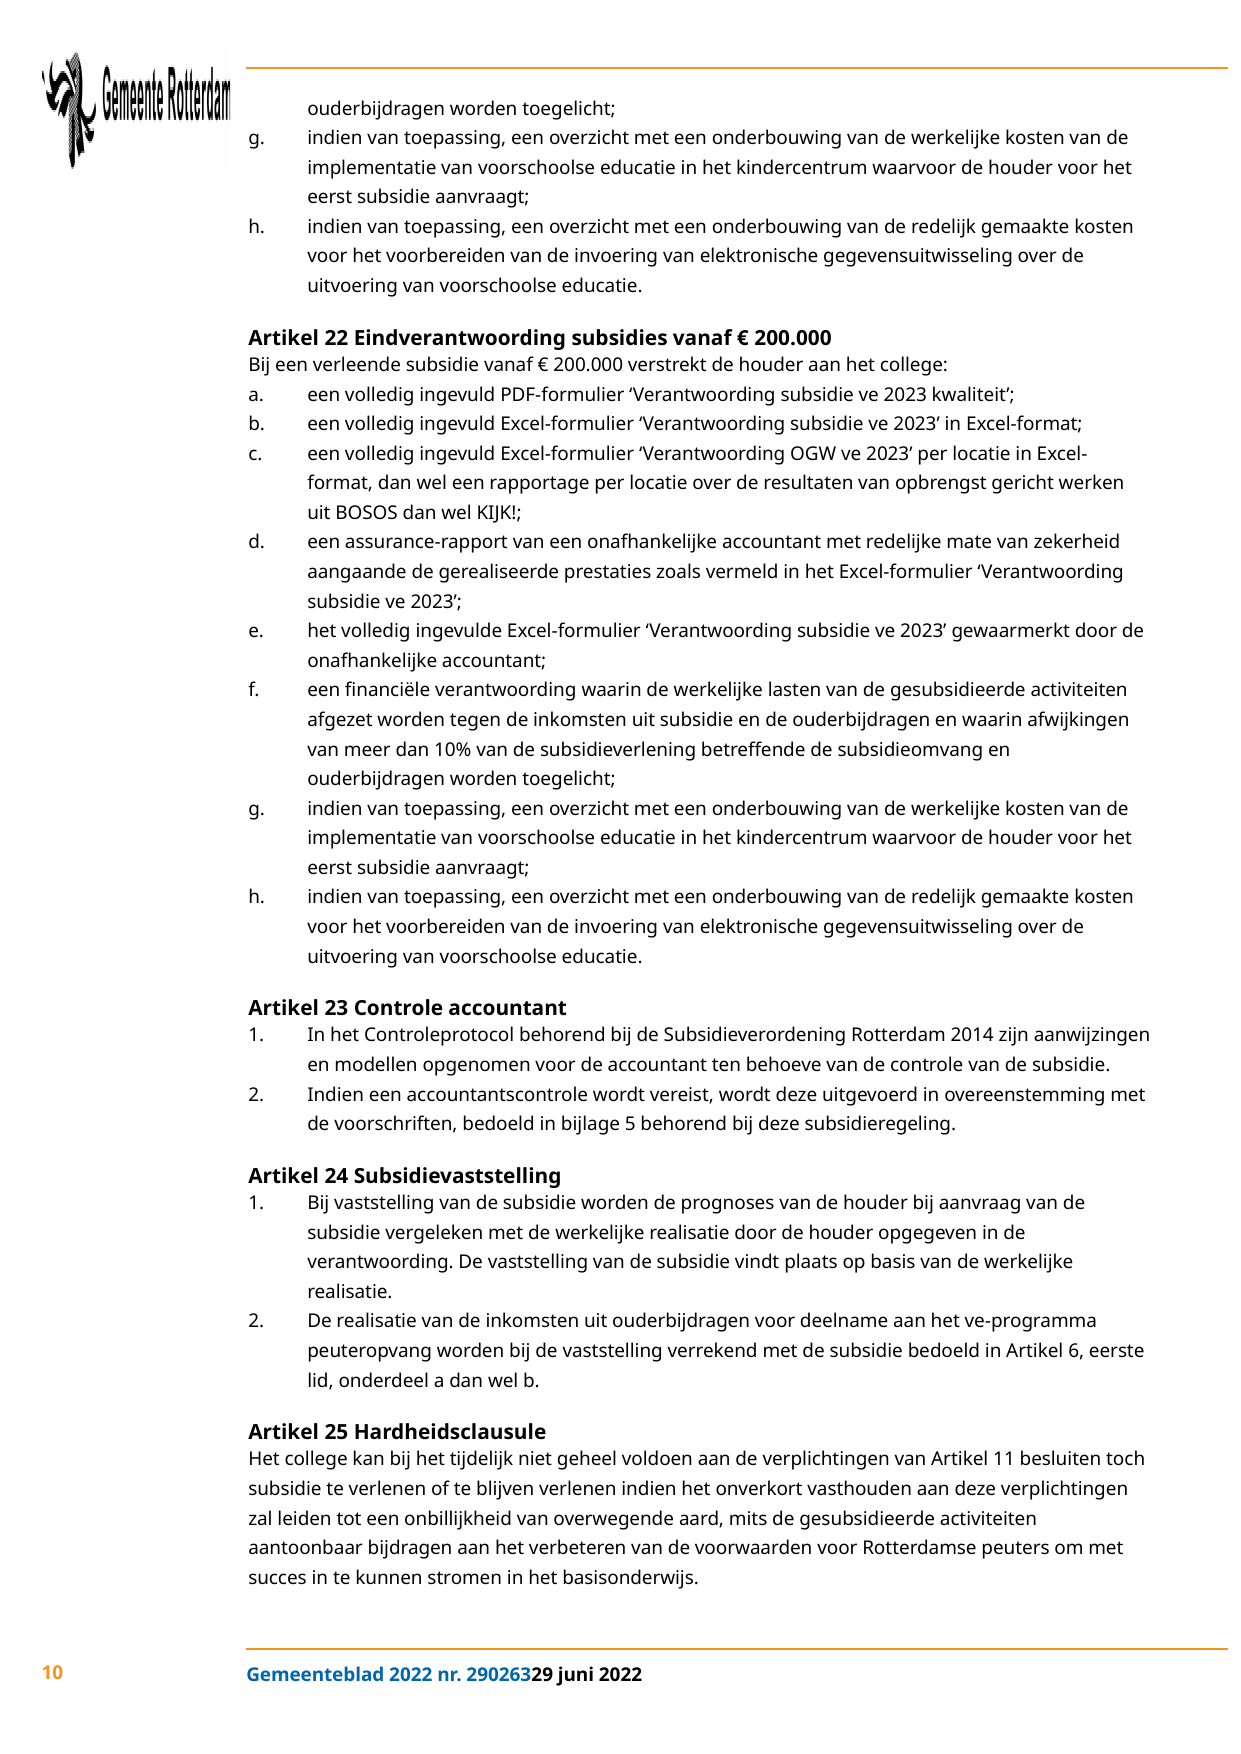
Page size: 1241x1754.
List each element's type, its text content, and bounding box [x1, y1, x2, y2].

list het volledig ingevulde Excel-formulier ‘Verantwoording subsidie ve 2023’ gewaarmerkt door de onafhankelijke accountant; [248, 617, 1152, 673]
list indien van toepassing, een overzicht met een onderbouwing van de redelijk gemaakte kosten voor het voorbereiden van de invoering van elektronische gegevensuitwisseling over de uitvoering van voorschoolse educatie. [248, 884, 1152, 968]
list indien van toepassing, een overzicht met een onderbouwing van de werkelijke kosten van de implementatie van voorschoolse educatie in het kindercentrum waarvoor de houder voor het eerst subsidie aanvraagt; [248, 795, 1152, 880]
list indien van toepassing, een overzicht met een onderbouwing van de werkelijke kosten van de implementatie van voorschoolse educatie in het kindercentrum waarvoor de houder voor het eerst subsidie aanvraagt; [248, 124, 1152, 209]
list Bij vaststelling van de subsidie worden de prognoses van de houder bij aanvraag van de subsidie vergeleken met de werkelijke realisatie door de houder opgegeven in de verantwoording. De vaststelling van de subsidie vindt plaats op basis van de werkelijke realisatie. [248, 1189, 1152, 1304]
list een financiële verantwoording waarin de werkelijke lasten van de gesubsidieerde activiteiten afgezet worden tegen de inkomsten uit subsidie en de ouderbijdragen en waarin afwijkingen van meer dan 10% van de subsidieverlening betreffende de subsidieomvang en ouderbijdragen worden toegelicht; [248, 677, 1152, 791]
list een volledig ingevuld Excel-formulier ‘Verantwoording subsidie ve 2023’ in Excel-format; [248, 410, 1152, 436]
list ouderbijdragen worden toegelicht; [248, 95, 1152, 121]
list een assurance-rapport van een onafhankelijke accountant met redelijke mate van zekerheid aangaande de gerealiseerde prestaties zoals vermeld in het Excel-formulier ‘Verantwoording subsidie ve 2023’; [248, 529, 1152, 613]
text Artikel 22 Eindverantwoording subsidies vanaf € 200.000 [248, 323, 1152, 351]
list een volledig ingevuld PDF-formulier ‘Verantwoording subsidie ve 2023 kwaliteit’; [248, 381, 1152, 406]
text Artikel 23 Controle accountant [248, 993, 1152, 1022]
list indien van toepassing, een overzicht met een onderbouwing van de redelijk gemaakte kosten voor het voorbereiden van de invoering van elektronische gegevensuitwisseling over de uitvoering van voorschoolse educatie. [248, 213, 1152, 298]
text Artikel 24 Subsidievaststelling [248, 1161, 1152, 1189]
picture [41, 47, 231, 172]
text Het college kan bij het tijdelijk niet geheel voldoen aan de verplichtingen van Artikel 11 besluiten toch subsidie te verlenen of te blijven verlenen indien het onverkort vasthouden aan deze verplichtingen zal leiden tot een onbillijkheid van overwegende aard, mits de gesubsidieerde activiteiten aantoonbaar bijdragen aan het verbeteren van de voorwaarden voor Rotterdamse peuters om met succes in te kunnen stromen in het basisonderwijs. [248, 1446, 1152, 1590]
list De realisatie van de inkomsten uit ouderbijdragen voor deelname aan het ve-programma peuteropvang worden bij de vaststelling verrekend met de subsidie bedoeld in Artikel 6, eerste lid, onderdeel a dan wel b. [248, 1308, 1152, 1392]
list Indien een accountantscontrole wordt vereist, wordt deze uitgevoerd in overeenstemming met de voorschriften, bedoeld in bijlage 5 behorend bij deze subsidieregeling. [248, 1081, 1152, 1136]
text Artikel 25 Hardheidsclausule [248, 1417, 1152, 1446]
text Bij een verleende subsidie vanaf € 200.000 verstrekt de houder aan het college: [248, 351, 1152, 377]
list een volledig ingevuld Excel-formulier ‘Verantwoording OGW ve 2023’ per locatie in Excel-format, dan wel een rapportage per locatie over de resultaten van opbrengst gericht werken uit BOSOS dan wel KIJK!; [248, 440, 1152, 525]
list In het Controleprotocol behorend bij de Subsidieverordening Rotterdam 2014 zijn aanwijzingen en modellen opgenomen voor de accountant ten behoeve van de controle van de subsidie. [248, 1022, 1152, 1077]
